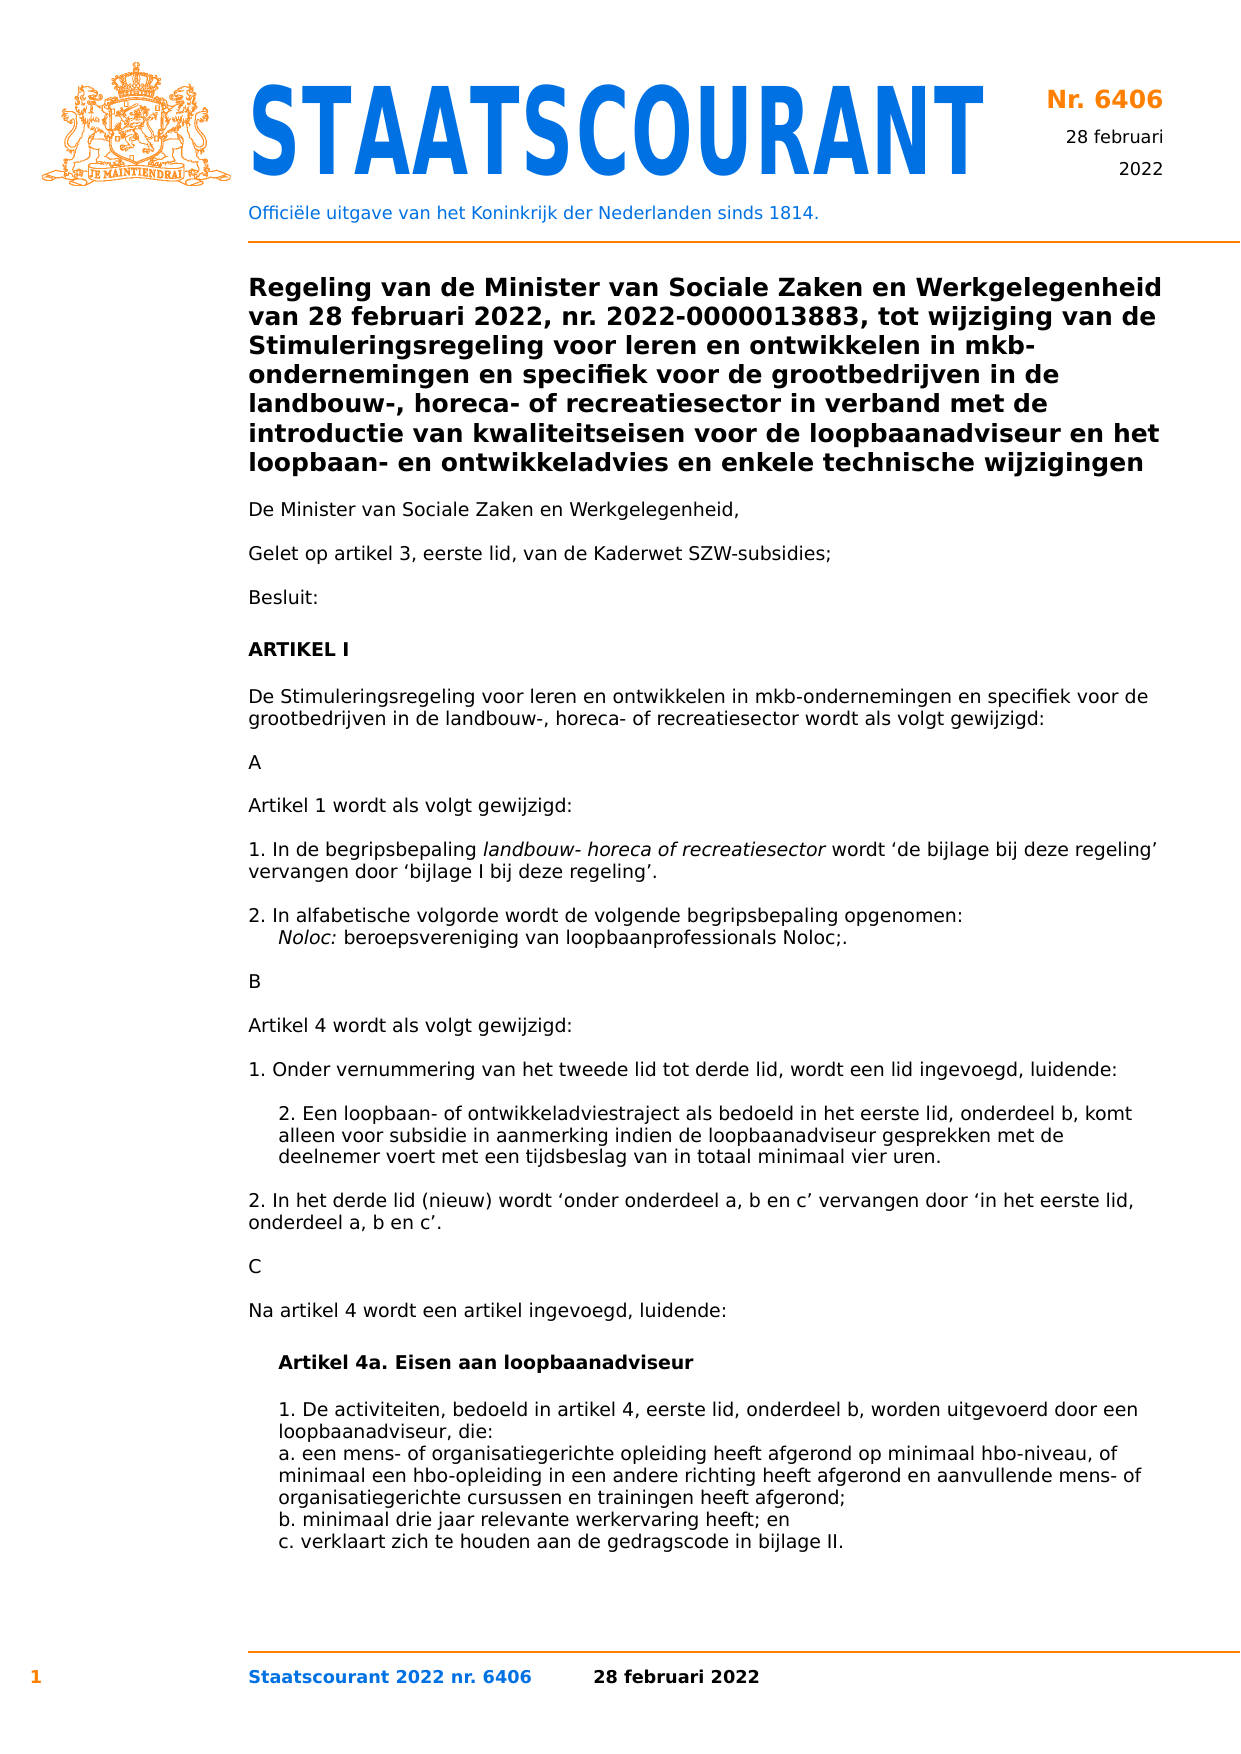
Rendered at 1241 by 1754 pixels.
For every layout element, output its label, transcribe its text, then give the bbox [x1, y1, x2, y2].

text 1. De activiteiten, bedoeld in artikel 4, eerste lid, onderdeel b, worden uitgevoerd door een loopbaanadviseur, die: [278, 1399, 1163, 1443]
text 1. In de begripsbepaling landbouw- horeca of recreatiesector wordt ‘de bijlage bij deze regeling’ vervangen door ‘bijlage I bij deze regeling’. [248, 839, 1163, 883]
picture [41, 62, 231, 186]
text Artikel 1 wordt als volgt gewijzigd: [248, 795, 1163, 817]
text A [248, 752, 1163, 773]
subtitle ARTIKEL I [248, 639, 1163, 661]
table_cell 28 februari [998, 121, 1240, 153]
text De Minister van Sociale Zaken en Werkgelegenheid, [248, 499, 1163, 521]
text Artikel 4 wordt als volgt gewijzigd: [248, 1015, 1163, 1037]
subtitle Artikel 4a. Eisen aan loopbaanadviseur [278, 1352, 1163, 1374]
text Na artikel 4 wordt een artikel ingevoegd, luidende: [248, 1300, 1163, 1322]
table_header Nr. 6406 [998, 62, 1240, 121]
text C [248, 1256, 1163, 1278]
text 2. In het derde lid (nieuw) wordt ‘onder onderdeel a, b en c’ vervangen door ‘in het eerste lid, onderdeel a, b en c’. [248, 1190, 1163, 1234]
text Noloc: beroepsvereniging van loopbaanprofessionals Noloc;. [278, 927, 1163, 949]
text 1. Onder vernummering van het tweede lid tot derde lid, wordt een lid ingevoegd, luidende: [248, 1059, 1163, 1081]
subtitle Regeling van de Minister van Sociale Zaken en Werkgelegenheid van 28 februari 2022, nr. 2022-0000013883, tot wijziging van de Stimuleringsregeling voor leren en ontwikkelen in mkb-ondernemingen en specifiek voor de grootbedrijven in de landbouw-, horeca- of recreatiesector in verband met de introductie van kwaliteitseisen voor de loopbaanadviseur en het loopbaan- en ontwikkeladvies en enkele technische wijzigingen [248, 273, 1163, 477]
table_header STAATSCOURANT [248, 62, 998, 203]
text a. een mens- of organisatiegerichte opleiding heeft afgerond op minimaal hbo-niveau, of minimaal een hbo-opleiding in een andere richting heeft afgerond en aanvullende mens- of organisatiegerichte cursussen en trainingen heeft afgerond; [278, 1443, 1163, 1509]
table_cell Officiële uitgave van het Koninkrijk der Nederlanden sinds 1814. [248, 203, 1240, 241]
text 2. Een loopbaan- of ontwikkeladviestraject als bedoeld in het eerste lid, onderdeel b, komt alleen voor subsidie in aanmerking indien de loopbaanadviseur gesprekken met de deelnemer voert met een tijdsbeslag van in totaal minimaal vier uren. [278, 1102, 1163, 1168]
text b. minimaal drie jaar relevante werkervaring heeft; en [278, 1509, 1163, 1531]
table_header [25, 62, 248, 241]
text Besluit: [248, 587, 1163, 609]
text c. verklaart zich te houden aan de gedragscode in bijlage II. [278, 1531, 1163, 1553]
table_cell 2022 [998, 153, 1240, 203]
text De Stimuleringsregeling voor leren en ontwikkelen in mkb-ondernemingen en specifiek voor de grootbedrijven in de landbouw-, horeca- of recreatiesector wordt als volgt gewijzigd: [248, 686, 1163, 730]
text 2. In alfabetische volgorde wordt de volgende begripsbepaling opgenomen: [248, 905, 1163, 927]
text Gelet op artikel 3, eerste lid, van de Kaderwet SZW-subsidies; [248, 543, 1163, 565]
text B [248, 971, 1163, 993]
